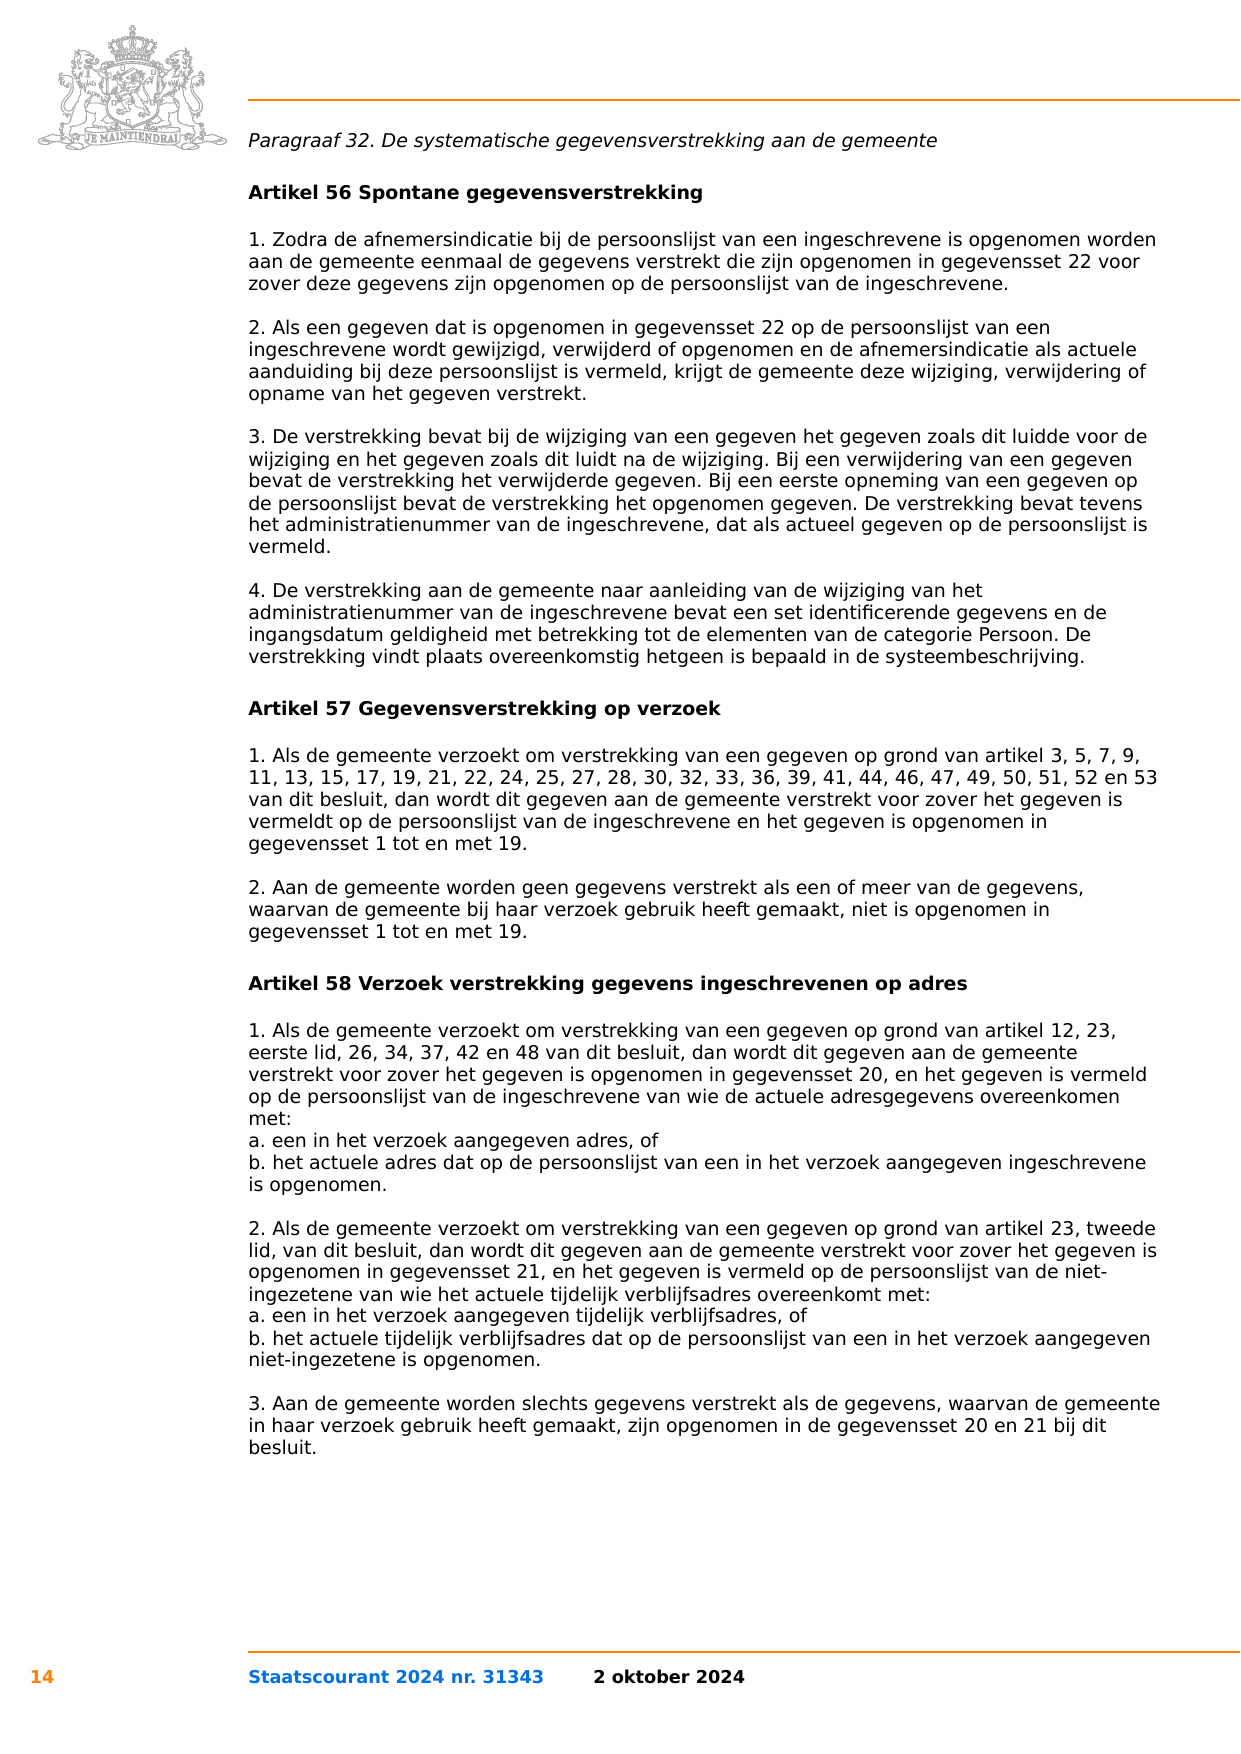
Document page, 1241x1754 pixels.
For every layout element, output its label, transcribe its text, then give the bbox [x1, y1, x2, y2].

text 1. Als de gemeente verzoekt om verstrekking van een gegeven op grond van artikel 3, 5, 7, 9, 11, 13, 15, 17, 19, 21, 22, 24, 25, 27, 28, 30, 32, 33, 36, 39, 41, 44, 46, 47, 49, 50, 51, 52 en 53 van dit besluit, dan wordt dit gegeven aan de gemeente verstrekt voor zover het gegeven is vermeldt op de persoonslijst van de ingeschrevene en het gegeven is opgenomen in gegevensset 1 tot en met 19. [248, 745, 1163, 855]
text 1. Als de gemeente verzoekt om verstrekking van een gegeven op grond van artikel 12, 23, eerste lid, 26, 34, 37, 42 en 48 van dit besluit, dan wordt dit gegeven aan de gemeente verstrekt voor zover het gegeven is opgenomen in gegevensset 20, en het gegeven is vermeld op de persoonslijst van de ingeschrevene van wie de actuele adresgegevens overeenkomen met: [248, 1020, 1163, 1130]
text 3. Aan de gemeente worden slechts gegevens verstrekt als de gegevens, waarvan de gemeente in haar verzoek gebruik heeft gemaakt, zijn opgenomen in de gegevensset 20 en 21 bij dit besluit. [248, 1393, 1163, 1459]
text 3. De verstrekking bevat bij de wijziging van een gegeven het gegeven zoals dit luidde voor de wijziging en het gegeven zoals dit luidt na de wijziging. Bij een verwijdering van een gegeven bevat de verstrekking het verwijderde gegeven. Bij een eerste opneming van een gegeven op de persoonslijst bevat de verstrekking het opgenomen gegeven. De verstrekking bevat tevens het administratienummer van de ingeschrevene, dat als actueel gegeven op de persoonslijst is vermeld. [248, 426, 1163, 558]
text 4. De verstrekking aan de gemeente naar aanleiding van de wijziging van het administratienummer van de ingeschrevene bevat een set identificerende gegevens en de ingangsdatum geldigheid met betrekking tot de elementen van de categorie Persoon. De verstrekking vindt plaats overeenkomstig hetgeen is bepaald in de systeembeschrijving. [248, 580, 1163, 668]
text b. het actuele adres dat op de persoonslijst van een in het verzoek aangegeven ingeschrevene is opgenomen. [248, 1152, 1163, 1196]
text 2. Als de gemeente verzoekt om verstrekking van een gegeven op grond van artikel 23, tweede lid, van dit besluit, dan wordt dit gegeven aan de gemeente verstrekt voor zover het gegeven is opgenomen in gegevensset 21, en het gegeven is vermeld op de persoonslijst van de niet-ingezetene van wie het actuele tijdelijk verblijfsadres overeenkomt met: [248, 1217, 1163, 1305]
subtitle Artikel 58 Verzoek verstrekking gegevens ingeschrevenen op adres [248, 973, 1163, 995]
subtitle Artikel 56 Spontane gegevensverstrekking [248, 182, 1163, 204]
subtitle Artikel 57 Gegevensverstrekking op verzoek [248, 698, 1163, 720]
text b. het actuele tijdelijk verblijfsadres dat op de persoonslijst van een in het verzoek aangegeven niet-ingezetene is opgenomen. [248, 1327, 1163, 1371]
text 2. Aan de gemeente worden geen gegevens verstrekt als een of meer van de gegevens, waarvan de gemeente bij haar verzoek gebruik heeft gemaakt, niet is opgenomen in gegevensset 1 tot en met 19. [248, 877, 1163, 943]
text a. een in het verzoek aangegeven tijdelijk verblijfsadres, of [248, 1305, 1163, 1327]
text 2. Als een gegeven dat is opgenomen in gegevensset 22 op de persoonslijst van een ingeschrevene wordt gewijzigd, verwijderd of opgenomen en de afnemersindicatie als actuele aanduiding bij deze persoonslijst is vermeld, krijgt de gemeente deze wijziging, verwijdering of opname van het gegeven verstrekt. [248, 317, 1163, 404]
picture [38, 25, 227, 150]
text 1. Zodra de afnemersindicatie bij de persoonslijst van een ingeschrevene is opgenomen worden aan de gemeente eenmaal de gegevens verstrekt die zijn opgenomen in gegevensset 22 voor zover deze gegevens zijn opgenomen op de persoonslijst van de ingeschrevene. [248, 229, 1163, 295]
subtitle Paragraaf 32. De systematische gegevensverstrekking aan de gemeente [248, 130, 1163, 152]
text a. een in het verzoek aangegeven adres, of [248, 1130, 1163, 1152]
